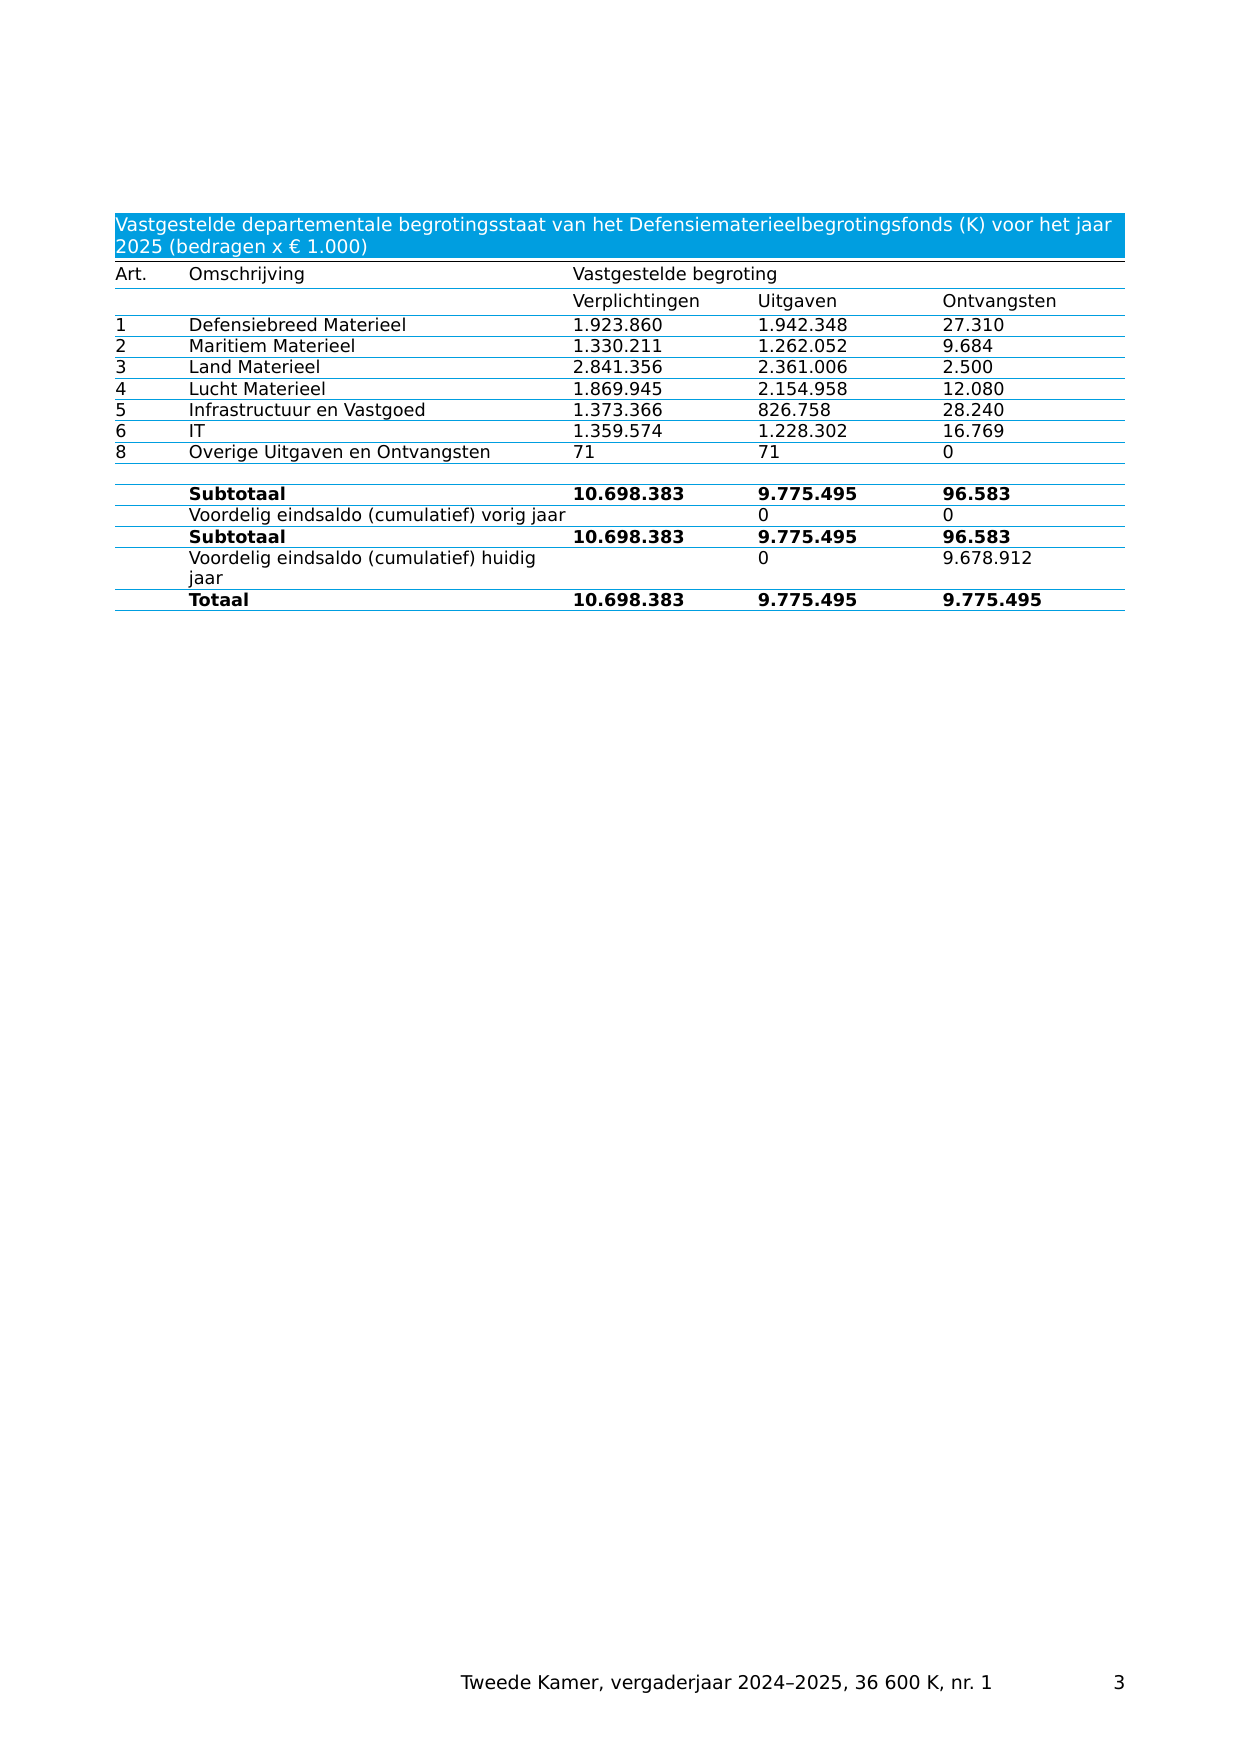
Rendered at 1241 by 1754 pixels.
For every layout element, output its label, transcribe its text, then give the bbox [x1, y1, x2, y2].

table_cell 10.698.383 [570, 590, 755, 610]
table_cell Overige Uitgaven en Ontvangsten [186, 443, 570, 463]
table_cell 0 [940, 443, 1125, 463]
table_cell 6 [115, 421, 186, 441]
table_cell [115, 289, 186, 314]
table_cell [755, 464, 939, 484]
table_cell 2.841.356 [570, 358, 755, 378]
table_cell Vastgestelde begroting [570, 262, 1125, 288]
table_cell 0 [940, 506, 1125, 526]
table_cell [570, 506, 755, 526]
table_cell Land Materieel [186, 358, 570, 378]
table_cell Totaal [186, 590, 570, 610]
table_cell [115, 485, 186, 505]
table_cell 1.923.860 [570, 316, 755, 336]
table_cell Maritiem Materieel [186, 337, 570, 357]
table_cell [570, 464, 755, 484]
table_cell [115, 464, 186, 484]
table_cell 1.330.211 [570, 337, 755, 357]
table_cell 27.310 [940, 316, 1125, 336]
table_cell 12.080 [940, 379, 1125, 399]
table_cell Verplichtingen [570, 289, 755, 314]
table_cell Infrastructuur en Vastgoed [186, 400, 570, 420]
table_cell 71 [755, 443, 939, 463]
table_cell Subtotaal [186, 527, 570, 547]
table_cell 1.869.945 [570, 379, 755, 399]
table_cell 1.228.302 [755, 421, 939, 441]
table_cell [115, 590, 186, 610]
table_cell 9.775.495 [755, 590, 939, 610]
table_cell 9.678.912 [940, 548, 1125, 589]
table_cell [940, 464, 1125, 484]
table_cell 1.942.348 [755, 316, 939, 336]
table_cell [115, 506, 186, 526]
table_cell Voordelig eindsaldo (cumulatief) huidig jaar [186, 548, 570, 589]
table_cell [570, 548, 755, 589]
table_cell 10.698.383 [570, 527, 755, 547]
table_cell 2 [115, 337, 186, 357]
table_cell 0 [755, 506, 939, 526]
table_cell Subtotaal [186, 485, 570, 505]
table_cell [186, 289, 570, 314]
table_cell 4 [115, 379, 186, 399]
table_cell Omschrijving [186, 262, 570, 288]
table_cell 1.262.052 [755, 337, 939, 357]
table_cell Uitgaven [755, 289, 939, 314]
table_cell Art. [115, 262, 186, 288]
table_cell 2.361.006 [755, 358, 939, 378]
table_cell Lucht Materieel [186, 379, 570, 399]
table_cell 71 [570, 443, 755, 463]
table_cell 9.775.495 [755, 485, 939, 505]
table_cell 9.775.495 [940, 590, 1125, 610]
table_cell [115, 548, 186, 589]
table_cell 826.758 [755, 400, 939, 420]
table_cell [186, 464, 570, 484]
table_cell 9.684 [940, 337, 1125, 357]
table_cell 3 [115, 358, 186, 378]
table_cell 96.583 [940, 485, 1125, 505]
table_cell 1.373.366 [570, 400, 755, 420]
table_cell 96.583 [940, 527, 1125, 547]
table_cell [115, 527, 186, 547]
table_cell 10.698.383 [570, 485, 755, 505]
table_cell Defensiebreed Materieel [186, 316, 570, 336]
table_cell IT [186, 421, 570, 441]
table_cell 2.500 [940, 358, 1125, 378]
table_cell 1.359.574 [570, 421, 755, 441]
table_cell 16.769 [940, 421, 1125, 441]
table_cell 0 [755, 548, 939, 589]
table_cell 5 [115, 400, 186, 420]
table_cell 2.154.958 [755, 379, 939, 399]
table_cell 8 [115, 443, 186, 463]
table_cell Voordelig eindsaldo (cumulatief) vorig jaar [186, 506, 570, 526]
table_cell 28.240 [940, 400, 1125, 420]
table_cell Ontvangsten [940, 289, 1125, 314]
table_cell 1 [115, 316, 186, 336]
table_cell 9.775.495 [755, 527, 939, 547]
